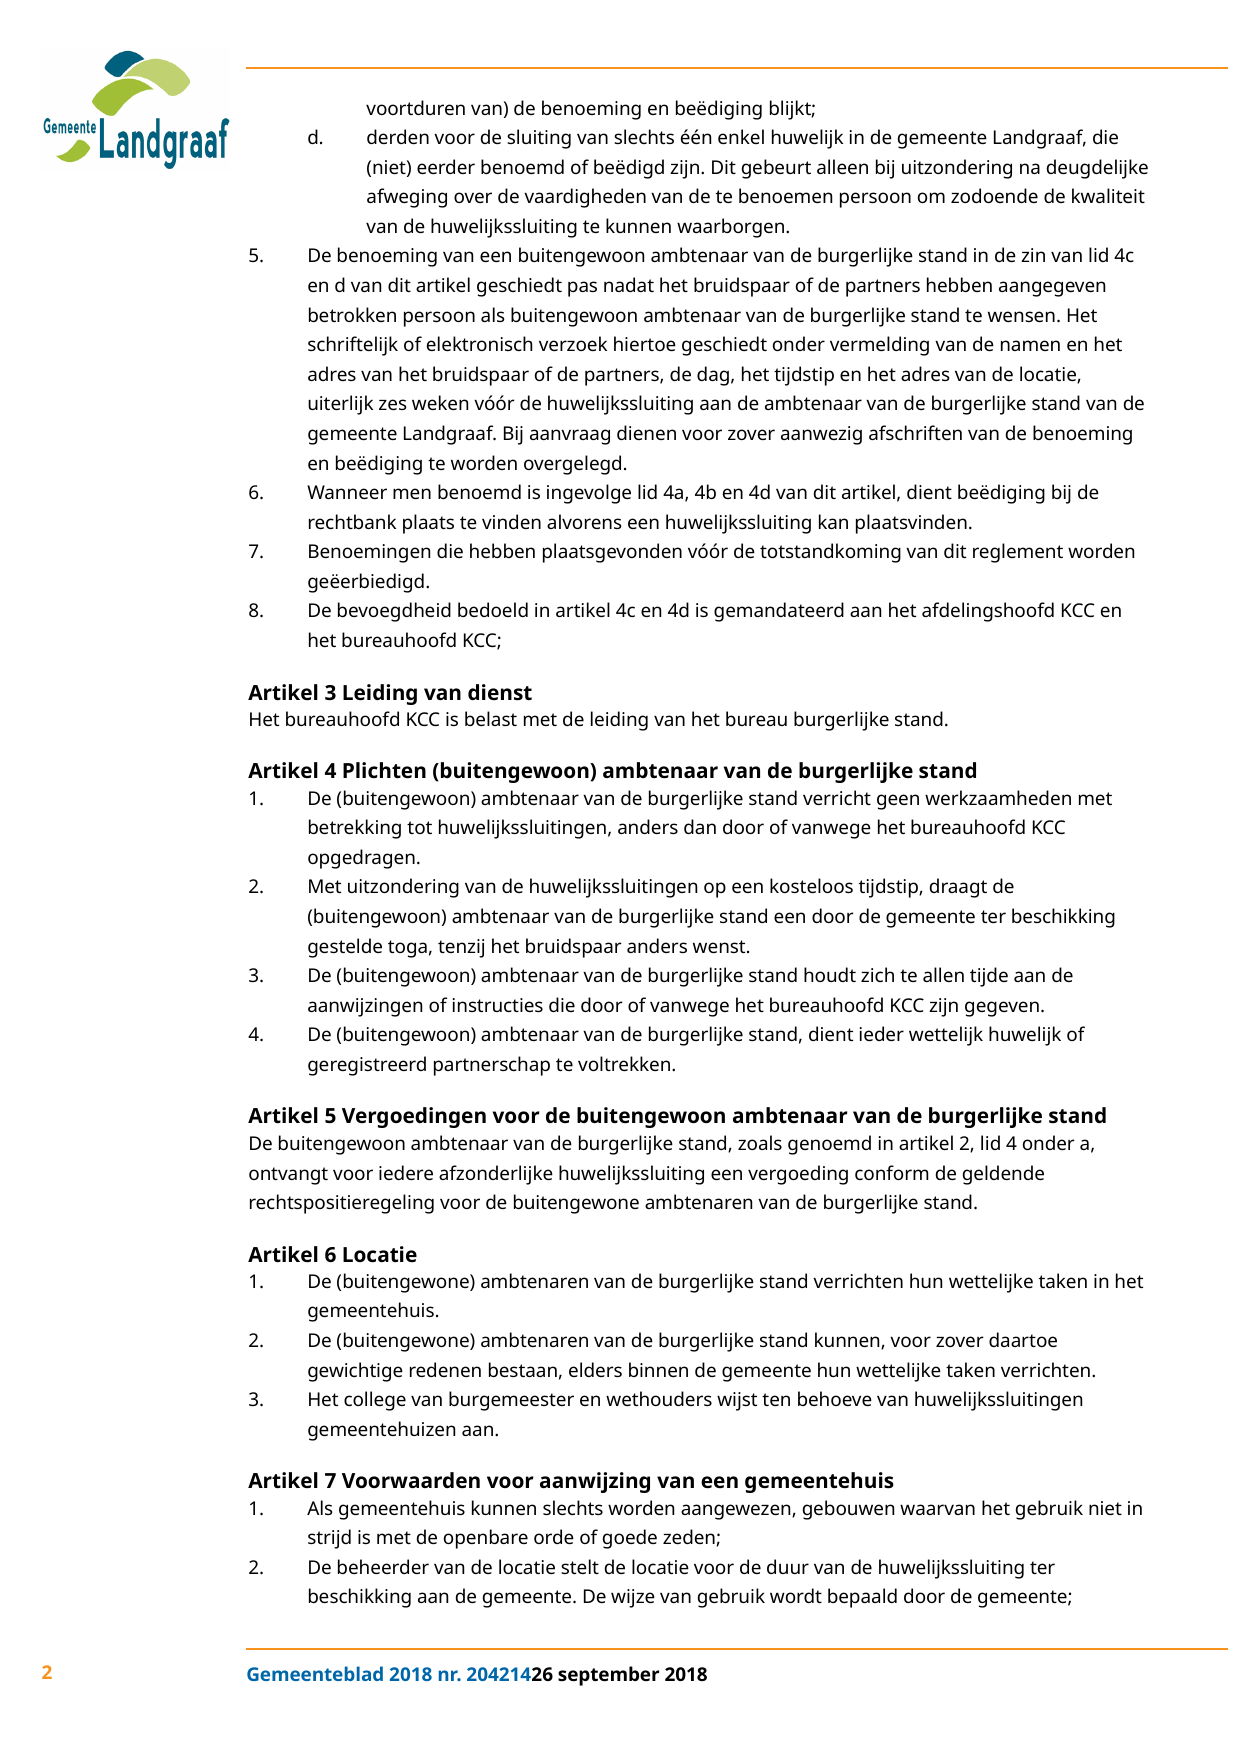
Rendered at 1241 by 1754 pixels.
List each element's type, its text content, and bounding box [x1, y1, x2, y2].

picture [41, 47, 231, 172]
text Artikel 7 Voorwaarden voor aanwijzing van een gemeentehuis [248, 1466, 1152, 1495]
list Benoemingen die hebben plaatsgevonden vóór de totstandkoming van dit reglement worden geëerbiedigd. [248, 538, 1152, 594]
list De (buitengewoon) ambtenaar van de burgerlijke stand, dient ieder wettelijk huwelijk of geregistreerd partnerschap te voltrekken. [248, 1022, 1152, 1077]
list De benoeming van een buitengewoon ambtenaar van de burgerlijke stand in de zin van lid 4c en d van dit artikel geschiedt pas nadat het bruidspaar of de partners hebben aangegeven betrokken persoon als buitengewoon ambtenaar van de burgerlijke stand te wensen. Het schriftelijk of elektronisch verzoek hiertoe geschiedt onder vermelding van de namen en het adres van het bruidspaar of de partners, de dag, het tijdstip en het adres van de locatie, uiterlijk zes weken vóór de huwelijkssluiting aan de ambtenaar van de burgerlijke stand van de gemeente Landgraaf. Bij aanvraag dienen voor zover aanwezig afschriften van de benoeming en beëdiging te worden overgelegd. [248, 243, 1152, 476]
text Artikel 3 Leiding van dienst [248, 678, 1152, 706]
text Artikel 5 Vergoedingen voor de buitengewoon ambtenaar van de burgerlijke stand [248, 1102, 1152, 1130]
list De (buitengewone) ambtenaren van de burgerlijke stand verrichten hun wettelijke taken in het gemeentehuis. [248, 1268, 1152, 1323]
text De buitengewoon ambtenaar van de burgerlijke stand, zoals genoemd in artikel 2, lid 4 onder a, ontvangt voor iedere afzonderlijke huwelijkssluiting een vergoeding conform de geldende rechtspositieregeling voor de buitengewone ambtenaren van de burgerlijke stand. [248, 1130, 1152, 1215]
list De (buitengewoon) ambtenaar van de burgerlijke stand houdt zich te allen tijde aan de aanwijzingen of instructies die door of vanwege het bureauhoofd KCC zijn gegeven. [248, 962, 1152, 1018]
list De bevoegdheid bedoeld in artikel 4c en 4d is gemandateerd aan het afdelingshoofd KCC en het bureauhoofd KCC; [248, 598, 1152, 653]
list voortduren van) de benoeming en beëdiging blijkt; [307, 95, 1152, 121]
list De (buitengewoon) ambtenaar van de burgerlijke stand verricht geen werkzaamheden met betrekking tot huwelijkssluitingen, anders dan door of vanwege het bureauhoofd KCC opgedragen. [248, 785, 1152, 870]
list Als gemeentehuis kunnen slechts worden aangewezen, gebouwen waarvan het gebruik niet in strijd is met de openbare orde of goede zeden; [248, 1495, 1152, 1550]
text Het bureauhoofd KCC is belast met de leiding van het bureau burgerlijke stand. [248, 706, 1152, 732]
list Het college van burgemeester en wethouders wijst ten behoeve van huwelijkssluitingen gemeentehuizen aan. [248, 1386, 1152, 1442]
list derden voor de sluiting van slechts één enkel huwelijk in de gemeente Landgraaf, die (niet) eerder benoemd of beëdigd zijn. Dit gebeurt alleen bij uitzondering na deugdelijke afweging over de vaardigheden van de te benoemen persoon om zodoende de kwaliteit van de huwelijkssluiting te kunnen waarborgen. [307, 124, 1152, 239]
text Artikel 6 Locatie [248, 1240, 1152, 1268]
list Met uitzondering van de huwelijkssluitingen op een kosteloos tijdstip, draagt de (buitengewoon) ambtenaar van de burgerlijke stand een door de gemeente ter beschikking gestelde toga, tenzij het bruidspaar anders wenst. [248, 874, 1152, 959]
list Wanneer men benoemd is ingevolge lid 4a, 4b en 4d van dit artikel, dient beëdiging bij de rechtbank plaats te vinden alvorens een huwelijkssluiting kan plaatsvinden. [248, 479, 1152, 535]
text Artikel 4 Plichten (buitengewoon) ambtenaar van de burgerlijke stand [248, 757, 1152, 785]
list De (buitengewone) ambtenaren van de burgerlijke stand kunnen, voor zover daartoe gewichtige redenen bestaan, elders binnen de gemeente hun wettelijke taken verrichten. [248, 1327, 1152, 1383]
list De beheerder van de locatie stelt de locatie voor de duur van de huwelijkssluiting ter beschikking aan de gemeente. De wijze van gebruik wordt bepaald door de gemeente; [248, 1554, 1152, 1609]
